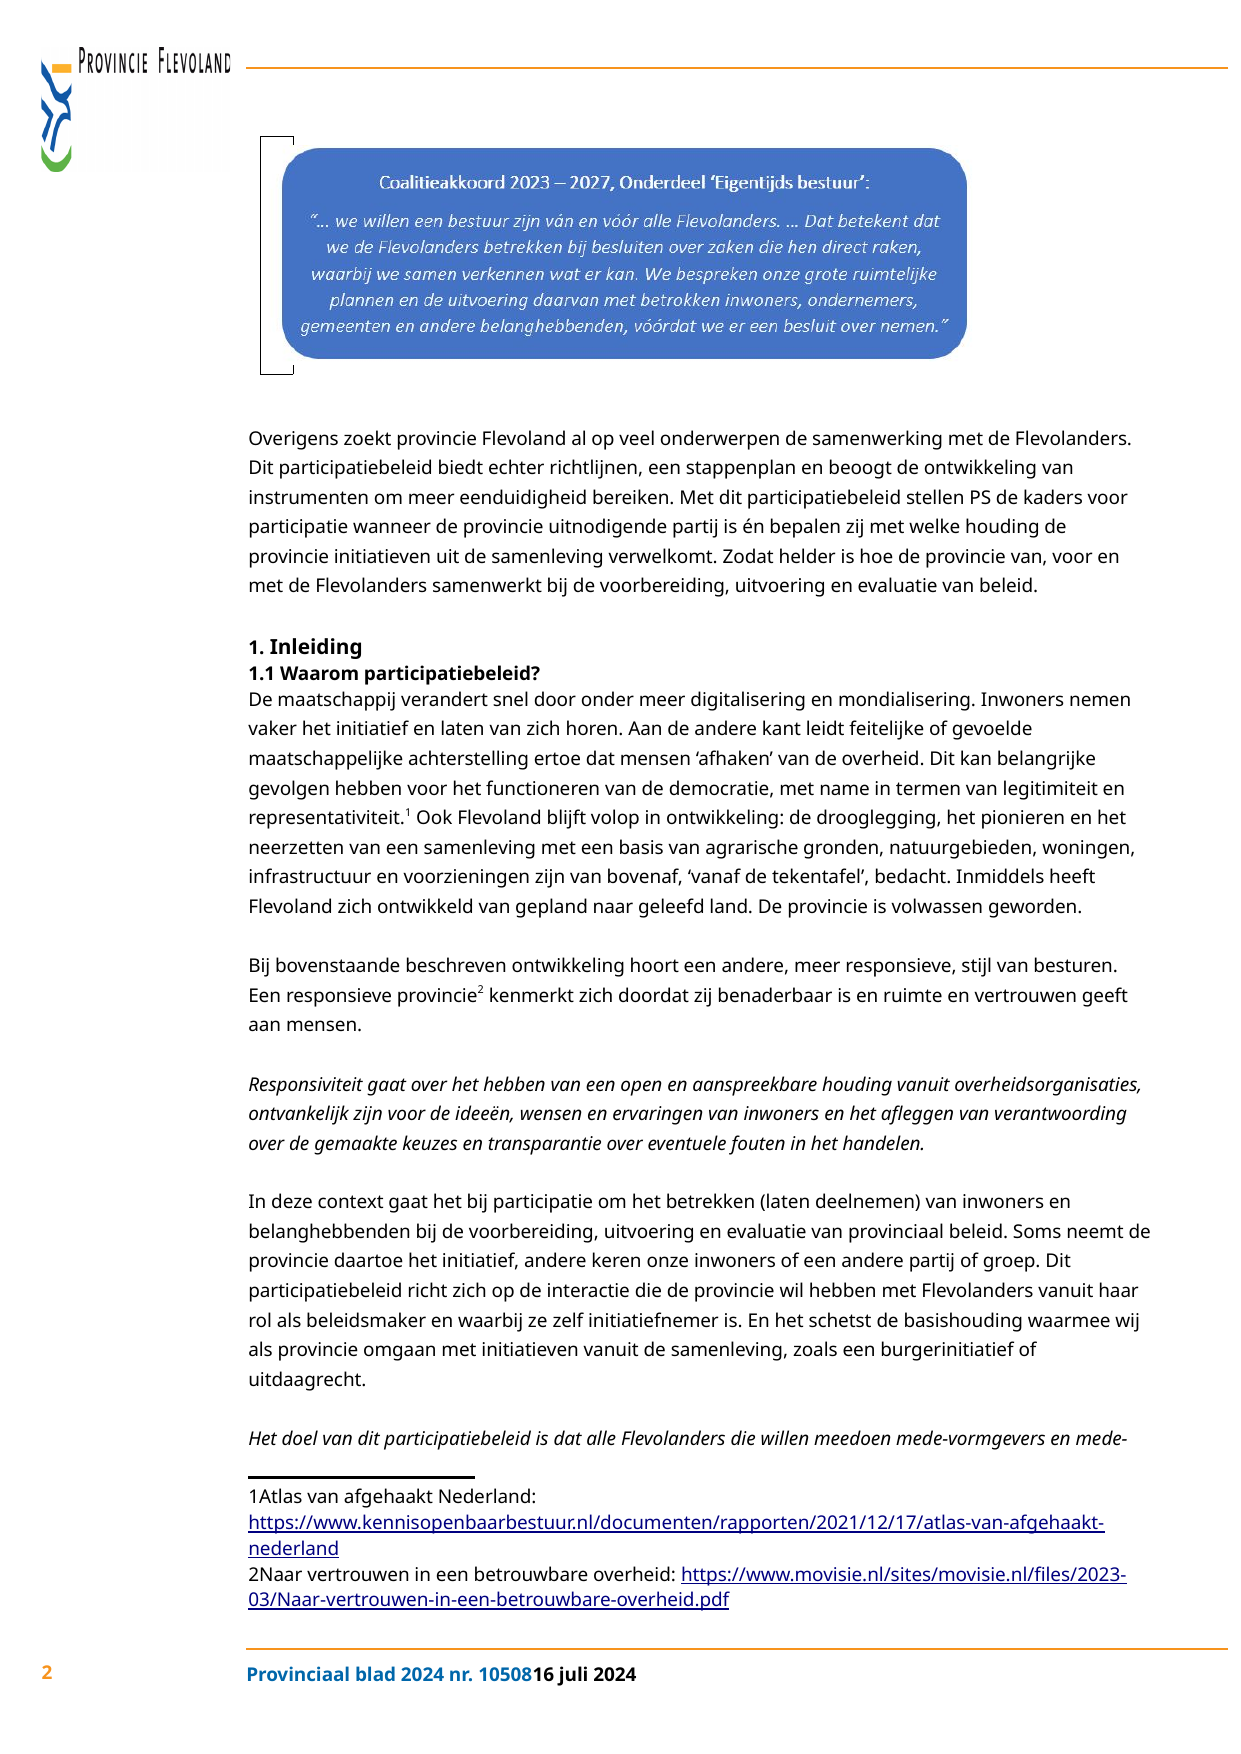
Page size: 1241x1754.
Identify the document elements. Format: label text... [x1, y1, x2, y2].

text Bij bovenstaande beschreven ontwikkeling hoort een andere, meer responsieve, stijl van besturen. Een responsieve provincie kenmerkt zich doordat zij benaderbaar is en ruimte en vertrouwen geeft aan mensen. [248, 952, 1152, 1037]
picture [41, 47, 231, 172]
text Atlas van afgehaakt Nederland: https://www.kennisopenbaarbestuur.nl/documenten/rapporten/2021/12/17/atlas-van-afgehaakt-nederland [248, 1483, 1152, 1561]
text Naar vertrouwen in een betrouwbare overheid: https://www.movisie.nl/sites/movisie.nl/files/2023-03/Naar-vertrouwen-in-een-betrouwbare-overheid.pdf [248, 1561, 1152, 1612]
table_header Responsiviteit gaat over het hebben van een open en aanspreekbare houding vanuit overheidsorganisaties, ontvankelijk zijn voor de ideeën, wensen en ervaringen van inwoners en het afleggen van verantwoording over de gemaakte keuzes en transparantie over eventuele fouten in het handelen. [248, 1071, 1152, 1156]
text De maatschappij verandert snel door onder meer digitalisering en mondialisering. Inwoners nemen vaker het initiatief en laten van zich horen. Aan de andere kant leidt feitelijke of gevoelde maatschappelijke achterstelling ertoe dat mensen ‘afhaken’ van de overheid. Dit kan belangrijke gevolgen hebben voor het functioneren van de democratie, met name in termen van legitimiteit en representativiteit. Ook Flevoland blijft volop in ontwikkeling: de drooglegging, het pionieren en het neerzetten van een samenleving met een basis van agrarische gronden, natuurgebieden, woningen, infrastructuur en voorzieningen zijn van bovenaf, ‘vanaf de tekentafel’, bedacht. Inmiddels heeft Flevoland zich ontwikkeld van gepland naar geleefd land. De provincie is volwassen geworden. [248, 686, 1152, 919]
picture [268, 145, 978, 365]
text In deze context gaat het bij participatie om het betrekken (laten deelnemen) van inwoners en belanghebbenden bij de voorbereiding, uitvoering en evaluatie van provinciaal beleid. Soms neemt de provincie daartoe het initiatief, andere keren onze inwoners of een andere partij of groep. Dit participatiebeleid richt zich op de interactie die de provincie wil hebben met Flevolanders vanuit haar rol als beleidsmaker en waarbij ze zelf initiatiefnemer is. En het schetst de basishouding waarmee wij als provincie omgaan met initiatieven vanuit de samenleving, zoals een burgerinitiatief of uitdaagrecht. [248, 1188, 1152, 1392]
text 1.1 Waarom participatiebeleid? [248, 660, 1152, 686]
text Overigens zoekt provincie Flevoland al op veel onderwerpen de samenwerking met de Flevolanders. Dit participatiebeleid biedt echter richtlijnen, een stappenplan en beoogt de ontwikkeling van instrumenten om meer eenduidigheid bereiken. Met dit participatiebeleid stellen PS de kaders voor participatie wanneer de provincie uitnodigende partij is én bepalen zij met welke houding de provincie initiatieven uit de samenleving verwelkomt. Zodat helder is hoe de provincie van, voor en met de Flevolanders samenwerkt bij de voorbereiding, uitvoering en evaluatie van beleid. [248, 425, 1152, 598]
text 1. Inleiding [248, 632, 1152, 660]
table_header Het doel van dit participatiebeleid is dat alle Flevolanders die willen meedoen mede-vormgevers en mede- [248, 1425, 1152, 1451]
